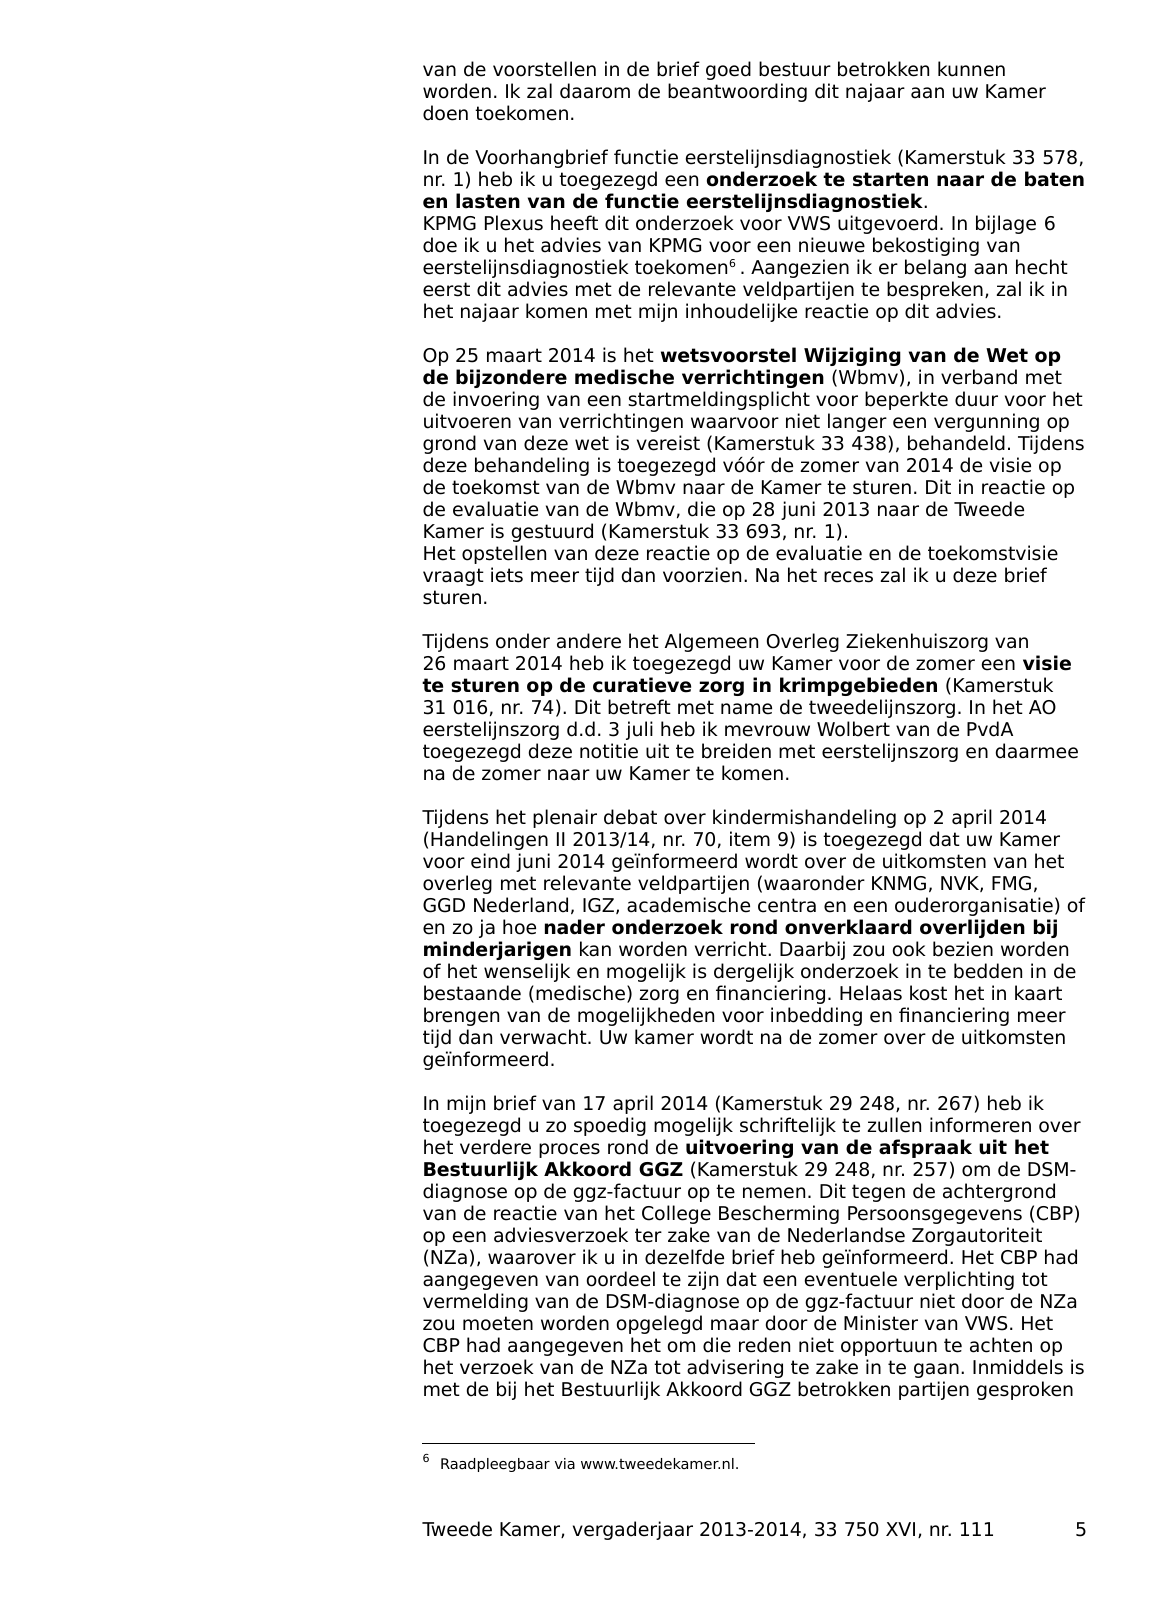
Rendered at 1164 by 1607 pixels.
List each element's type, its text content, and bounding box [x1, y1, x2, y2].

text Het opstellen van deze reactie op de evaluatie en de toekomstvisie vraagt iets meer tijd dan voorzien. Na het reces zal ik u deze brief sturen. [422, 543, 1087, 609]
text In mijn brief van 17 april 2014 (Kamerstuk 29 248, nr. 267) heb ik toegezegd u zo spoedig mogelijk schriftelijk te zullen informeren over het verdere proces rond de uitvoering van de afspraak uit het Bestuurlijk Akkoord GGZ (Kamerstuk 29 248, nr. 257) om de DSM-diagnose op de ggz-factuur op te nemen. Dit tegen de achtergrond van de reactie van het College Bescherming Persoonsgegevens (CBP) op een adviesverzoek ter zake van de Nederlandse Zorgautoriteit (NZa), waarover ik u in dezelfde brief heb geïnformeerd. Het CBP had aangegeven van oordeel te zijn dat een eventuele verplichting tot vermelding van de DSM-diagnose op de ggz-factuur niet door de NZa zou moeten worden opgelegd maar door de Minister van VWS. Het CBP had aangegeven het om die reden niet opportuun te achten op het verzoek van de NZa tot advisering te zake in te gaan. Inmiddels is met de bij het Bestuurlijk Akkoord GGZ betrokken partijen gesproken [422, 1093, 1087, 1401]
text Tijdens het plenair debat over kindermishandeling op 2 april 2014 (Handelingen II 2013/14, nr. 70, item 9) is toegezegd dat uw Kamer voor eind juni 2014 geïnformeerd wordt over de uitkomsten van het overleg met relevante veldpartijen (waaronder KNMG, NVK, FMG, GGD Nederland, IGZ, academische centra en een ouderorganisatie) of en zo ja hoe nader onderzoek rond onverklaard overlijden bij minderjarigen kan worden verricht. Daarbij zou ook bezien worden of het wenselijk en mogelijk is dergelijk onderzoek in te bedden in de bestaande (medische) zorg en financiering. Helaas kost het in kaart brengen van de mogelijkheden voor inbedding en financiering meer tijd dan verwacht. Uw kamer wordt na de zomer over de uitkomsten geïnformeerd. [422, 807, 1087, 1071]
text Raadpleegbaar via www.tweedekamer.nl. [422, 1452, 1087, 1474]
text Op 25 maart 2014 is het wetsvoorstel Wijziging van de Wet op de bijzondere medische verrichtingen (Wbmv), in verband met de invoering van een startmeldingsplicht voor beperkte duur voor het uitvoeren van verrichtingen waarvoor niet langer een vergunning op grond van deze wet is vereist (Kamerstuk 33 438), behandeld. Tijdens deze behandeling is toegezegd vóór de zomer van 2014 de visie op de toekomst van de Wbmv naar de Kamer te sturen. Dit in reactie op de evaluatie van de Wbmv, die op 28 juni 2013 naar de Tweede Kamer is gestuurd (Kamerstuk 33 693, nr. 1). [422, 345, 1087, 543]
text van de voorstellen in de brief goed bestuur betrokken kunnen worden. Ik zal daarom de beantwoording dit najaar aan uw Kamer doen toekomen. [422, 59, 1087, 125]
text KPMG Plexus heeft dit onderzoek voor VWS uitgevoerd. In bijlage 6 doe ik u het advies van KPMG voor een nieuwe bekostiging van eerstelijnsdiagnostiek toekomen. Aangezien ik er belang aan hecht eerst dit advies met de relevante veldpartijen te bespreken, zal ik in het najaar komen met mijn inhoudelijke reactie op dit advies. [422, 213, 1087, 323]
text In de Voorhangbrief functie eerstelijnsdiagnostiek (Kamerstuk 33 578, nr. 1) heb ik u toegezegd een onderzoek te starten naar de baten en lasten van de functie eerstelijnsdiagnostiek. [422, 147, 1087, 213]
text Tijdens onder andere het Algemeen Overleg Ziekenhuiszorg van 26 maart 2014 heb ik toegezegd uw Kamer voor de zomer een visie te sturen op de curatieve zorg in krimpgebieden (Kamerstuk 31 016, nr. 74). Dit betreft met name de tweedelijnszorg. In het AO eerstelijnszorg d.d. 3 juli heb ik mevrouw Wolbert van de PvdA toegezegd deze notitie uit te breiden met eerstelijnszorg en daarmee na de zomer naar uw Kamer te komen. [422, 631, 1087, 785]
